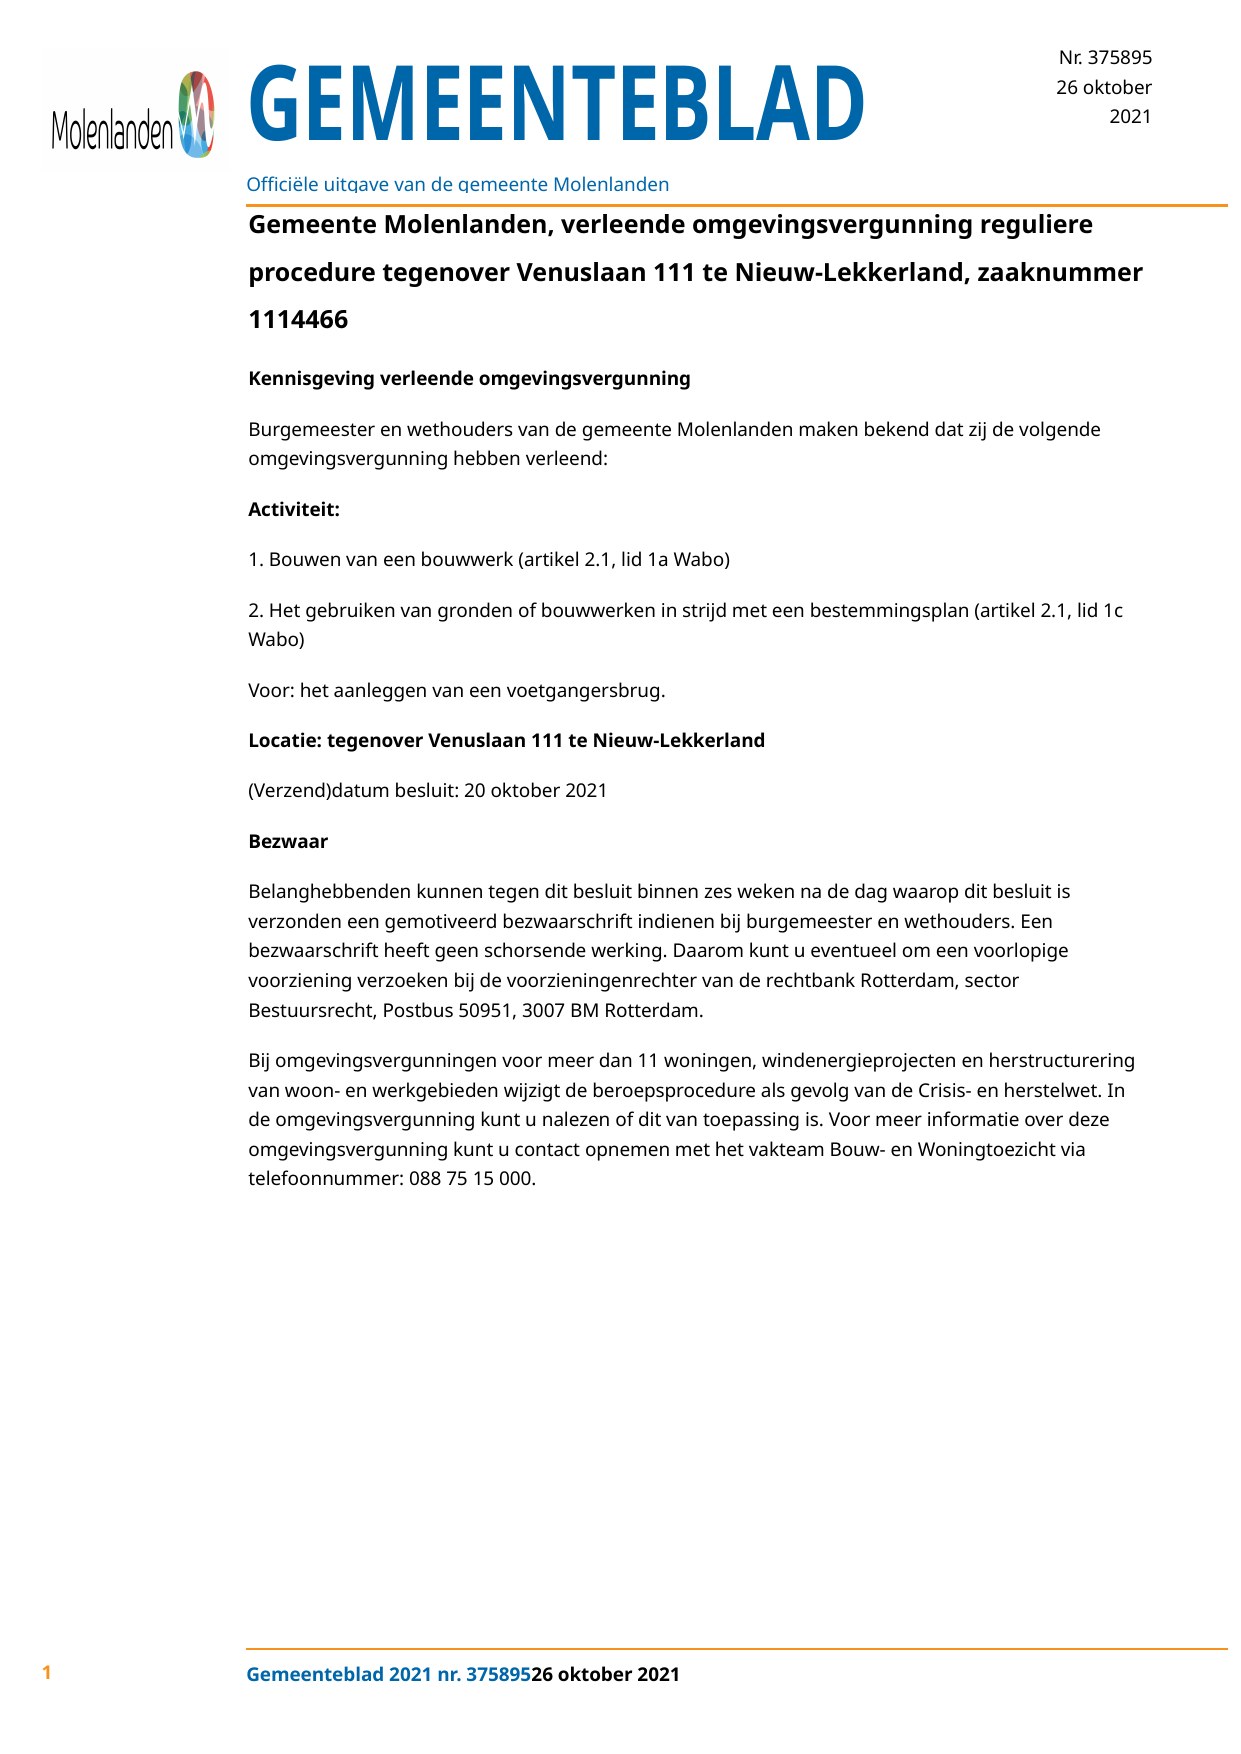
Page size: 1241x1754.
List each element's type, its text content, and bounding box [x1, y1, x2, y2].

text Kennisgeving verleende omgevingsvergunning [248, 366, 1152, 391]
text Burgemeester en wethouders van de gemeente Molenlanden maken bekend dat zij de volgende omgevingsvergunning hebben verleend: [248, 416, 1152, 471]
text Voor: het aanleggen van een voetgangersbrug. [248, 677, 1152, 702]
text 2. Het gebruiken van gronden of bouwwerken in strijd met een bestemmingsplan (artikel 2.1, lid 1c Wabo) [248, 597, 1152, 652]
text Bij omgevingsvergunningen voor meer dan 11 woningen, windenergieprojecten en herstructurering van woon- en werkgebieden wijzigt de beroepsprocedure als gevolg van de Crisis- en herstelwet. In de omgevingsvergunning kunt u nalezen of dit van toepassing is. Voor meer informatie over deze omgevingsvergunning kunt u contact opnemen met het vakteam Bouw- en Woningtoezicht via telefoonnummer: 088 75 15 000. [248, 1047, 1152, 1191]
text Gemeente Molenlanden, verleende omgevingsvergunning reguliere procedure tegenover Venuslaan 111 te Nieuw-Lekkerland, zaaknummer 1114466 [248, 207, 1152, 336]
text Activiteit: [248, 496, 1152, 522]
text Bezwaar [248, 828, 1152, 854]
picture [41, 47, 231, 172]
text (Verzend)datum besluit: 20 oktober 2021 [248, 778, 1152, 803]
text Belanghebbenden kunnen tegen dit besluit binnen zes weken na de dag waarop dit besluit is verzonden een gemotiveerd bezwaarschrift indienen bij burgemeester en wethouders. Een bezwaarschrift heeft geen schorsende werking. Daarom kunt u eventueel om een voorlopige voorziening verzoeken bij de voorzieningenrechter van de rechtbank Rotterdam, sector Bestuursrecht, Postbus 50951, 3007 BM Rotterdam. [248, 878, 1152, 1022]
text 1. Bouwen van een bouwwerk (artikel 2.1, lid 1a Wabo) [248, 546, 1152, 572]
text Locatie: tegenover Venuslaan 111 te Nieuw-Lekkerland [248, 727, 1152, 753]
